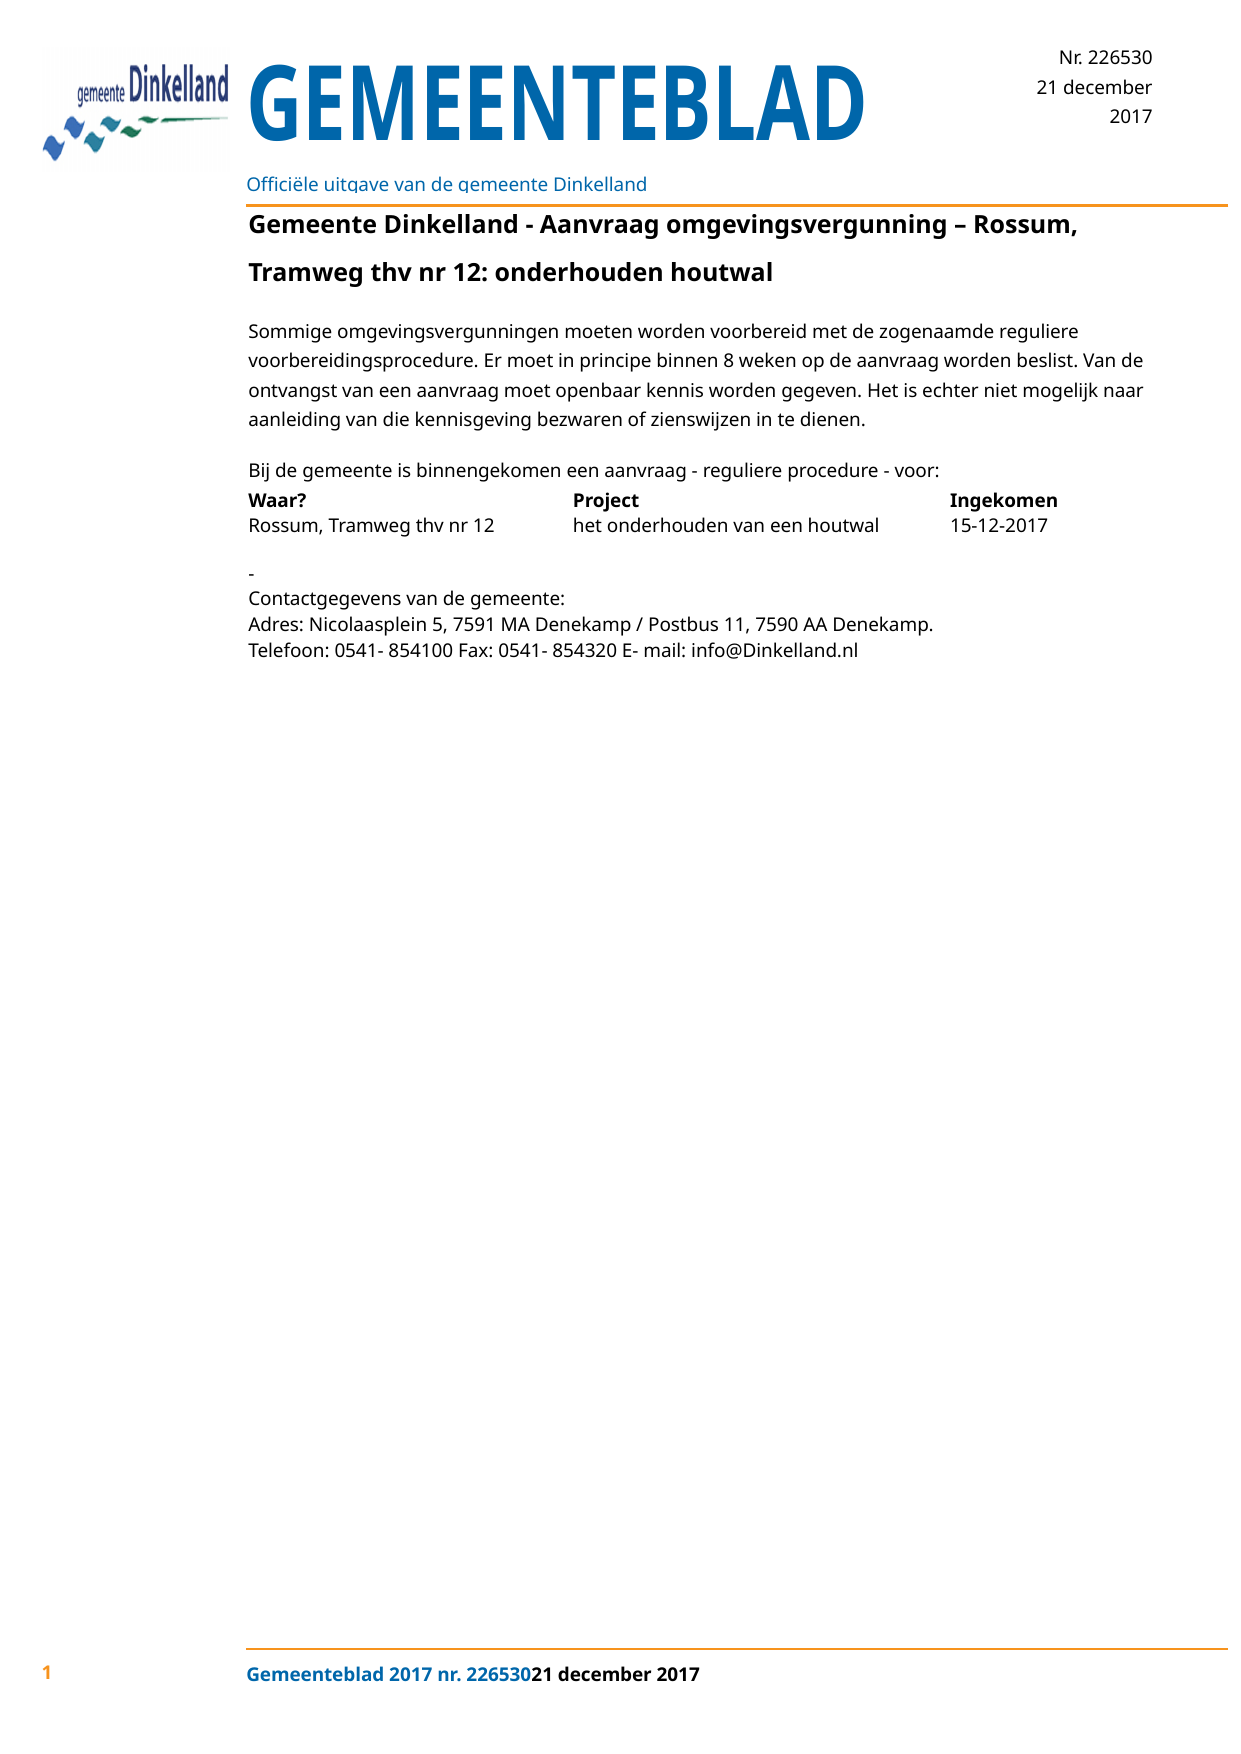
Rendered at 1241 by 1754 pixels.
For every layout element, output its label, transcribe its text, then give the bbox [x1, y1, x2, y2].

table_header Project [573, 487, 950, 512]
table_cell het onderhouden van een houtwal [573, 513, 950, 538]
text Bij de gemeente is binnengekomen een aanvraag - reguliere procedure - voor: [248, 457, 1152, 483]
text Contactgegevens van de gemeente: [248, 585, 1152, 611]
text Telefoon: 0541- 854100 Fax: 0541- 854320 E- mail: info@Dinkelland.nl [248, 637, 1152, 663]
picture [41, 47, 231, 172]
text Sommige omgevingsvergunningen moeten worden voorbereid met de zogenaamde reguliere voorbereidingsprocedure. Er moet in principe binnen 8 weken op de aanvraag worden beslist. Van de ontvangst van een aanvraag moet openbaar kennis worden gegeven. Het is echter niet mogelijk naar aanleiding van die kennisgeving bezwaren of zienswijzen in te dienen. [248, 318, 1152, 432]
text Adres: Nicolaasplein 5, 7591 MA Denekamp / Postbus 11, 7590 AA Denekamp. [248, 611, 1152, 637]
table_header Waar? [248, 487, 573, 512]
text - [248, 560, 1152, 585]
table_cell Rossum, Tramweg thv nr 12 [248, 513, 573, 538]
table_header Ingekomen [950, 487, 1152, 512]
text Gemeente Dinkelland - Aanvraag omgevingsvergunning – Rossum, Tramweg thv nr 12: onderhouden houtwal [248, 207, 1152, 288]
table_cell 15-12-2017 [950, 513, 1152, 538]
